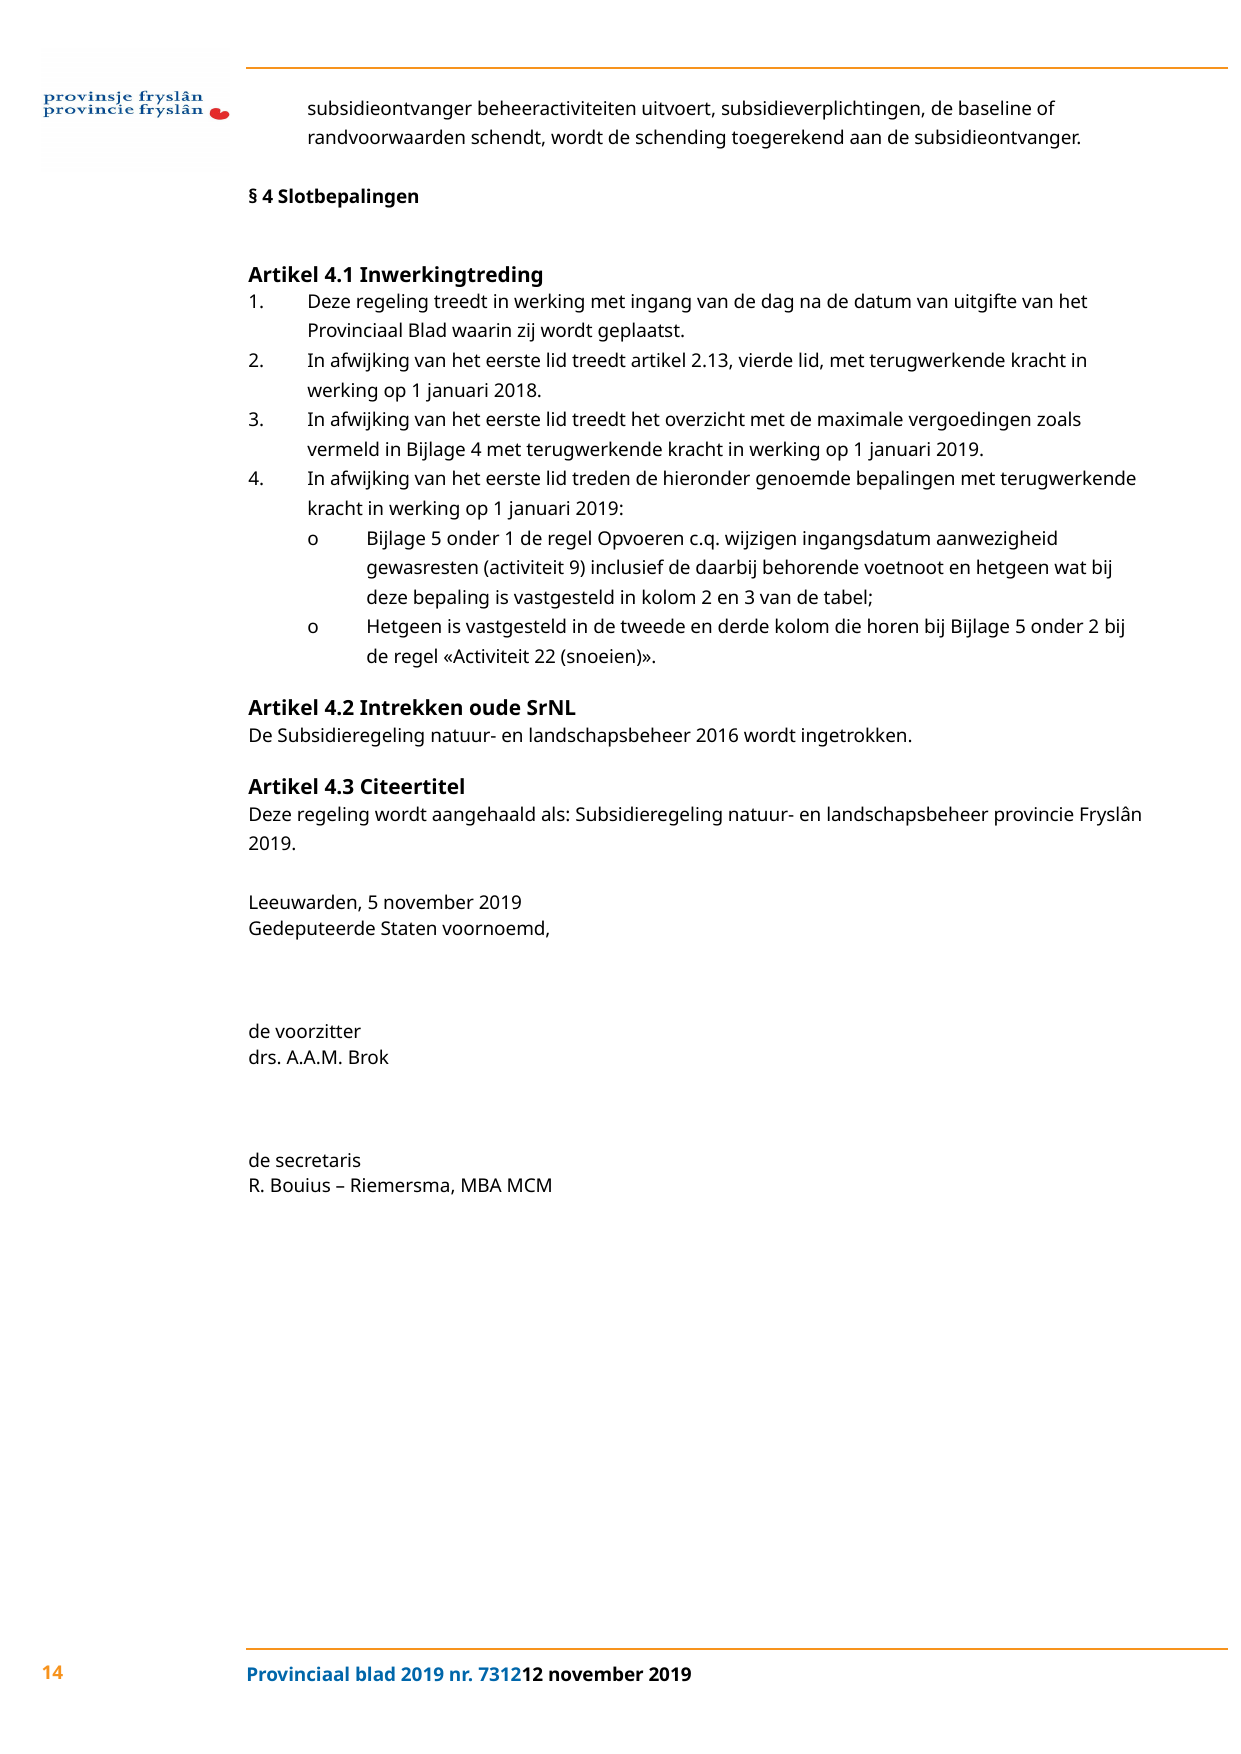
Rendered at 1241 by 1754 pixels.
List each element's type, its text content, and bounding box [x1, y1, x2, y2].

list Deze regeling treedt in werking met ingang van de dag na de datum van uitgifte van het Provinciaal Blad waarin zij wordt geplaatst. [248, 288, 1152, 343]
text Leeuwarden, 5 november 2019 [248, 889, 1152, 915]
picture [41, 47, 231, 172]
text De Subsidieregeling natuur- en landschapsbeheer 2016 wordt ingetrokken. [248, 722, 1152, 748]
text Artikel 4.3 Citeertitel [248, 772, 1152, 801]
text de voorzitter [248, 1018, 1152, 1044]
text Gedeputeerde Staten voornoemd, [248, 915, 1152, 941]
list subsidieontvanger beheeractiviteiten uitvoert, subsidieverplichtingen, de baseline of randvoorwaarden schendt, wordt de schending toegerekend aan de subsidieontvanger. [248, 95, 1152, 150]
text R. Bouius – Riemersma, MBA MCM [248, 1173, 1152, 1198]
text de secretaris [248, 1147, 1152, 1173]
list In afwijking van het eerste lid treedt artikel 2.13, vierde lid, met terugwerkende kracht in werking op 1 januari 2018. [248, 347, 1152, 403]
text drs. A.A.M. Brok [248, 1044, 1152, 1070]
text § 4 Slotbepalingen [248, 183, 1152, 209]
list Bijlage 5 onder 1 de regel Opvoeren c.q. wijzigen ingangsdatum aanwezigheid gewasresten (activiteit 9) inclusief de daarbij behorende voetnoot en hetgeen wat bij deze bepaling is vastgesteld in kolom 2 en 3 van de tabel; [307, 525, 1152, 610]
list In afwijking van het eerste lid treden de hieronder genoemde bepalingen met terugwerkende kracht in werking op 1 januari 2019: [248, 466, 1152, 521]
text Artikel 4.2 Intrekken oude SrNL [248, 693, 1152, 722]
list In afwijking van het eerste lid treedt het overzicht met de maximale vergoedingen zoals vermeld in Bijlage 4 met terugwerkende kracht in werking op 1 januari 2019. [248, 406, 1152, 462]
text Deze regeling wordt aangehaald als: Subsidieregeling natuur- en landschapsbeheer provincie Fryslân 2019. [248, 801, 1152, 856]
text Artikel 4.1 Inwerkingtreding [248, 260, 1152, 288]
list Hetgeen is vastgesteld in de tweede en derde kolom die horen bij Bijlage 5 onder 2 bij de regel «Activiteit 22 (snoeien)». [307, 613, 1152, 669]
